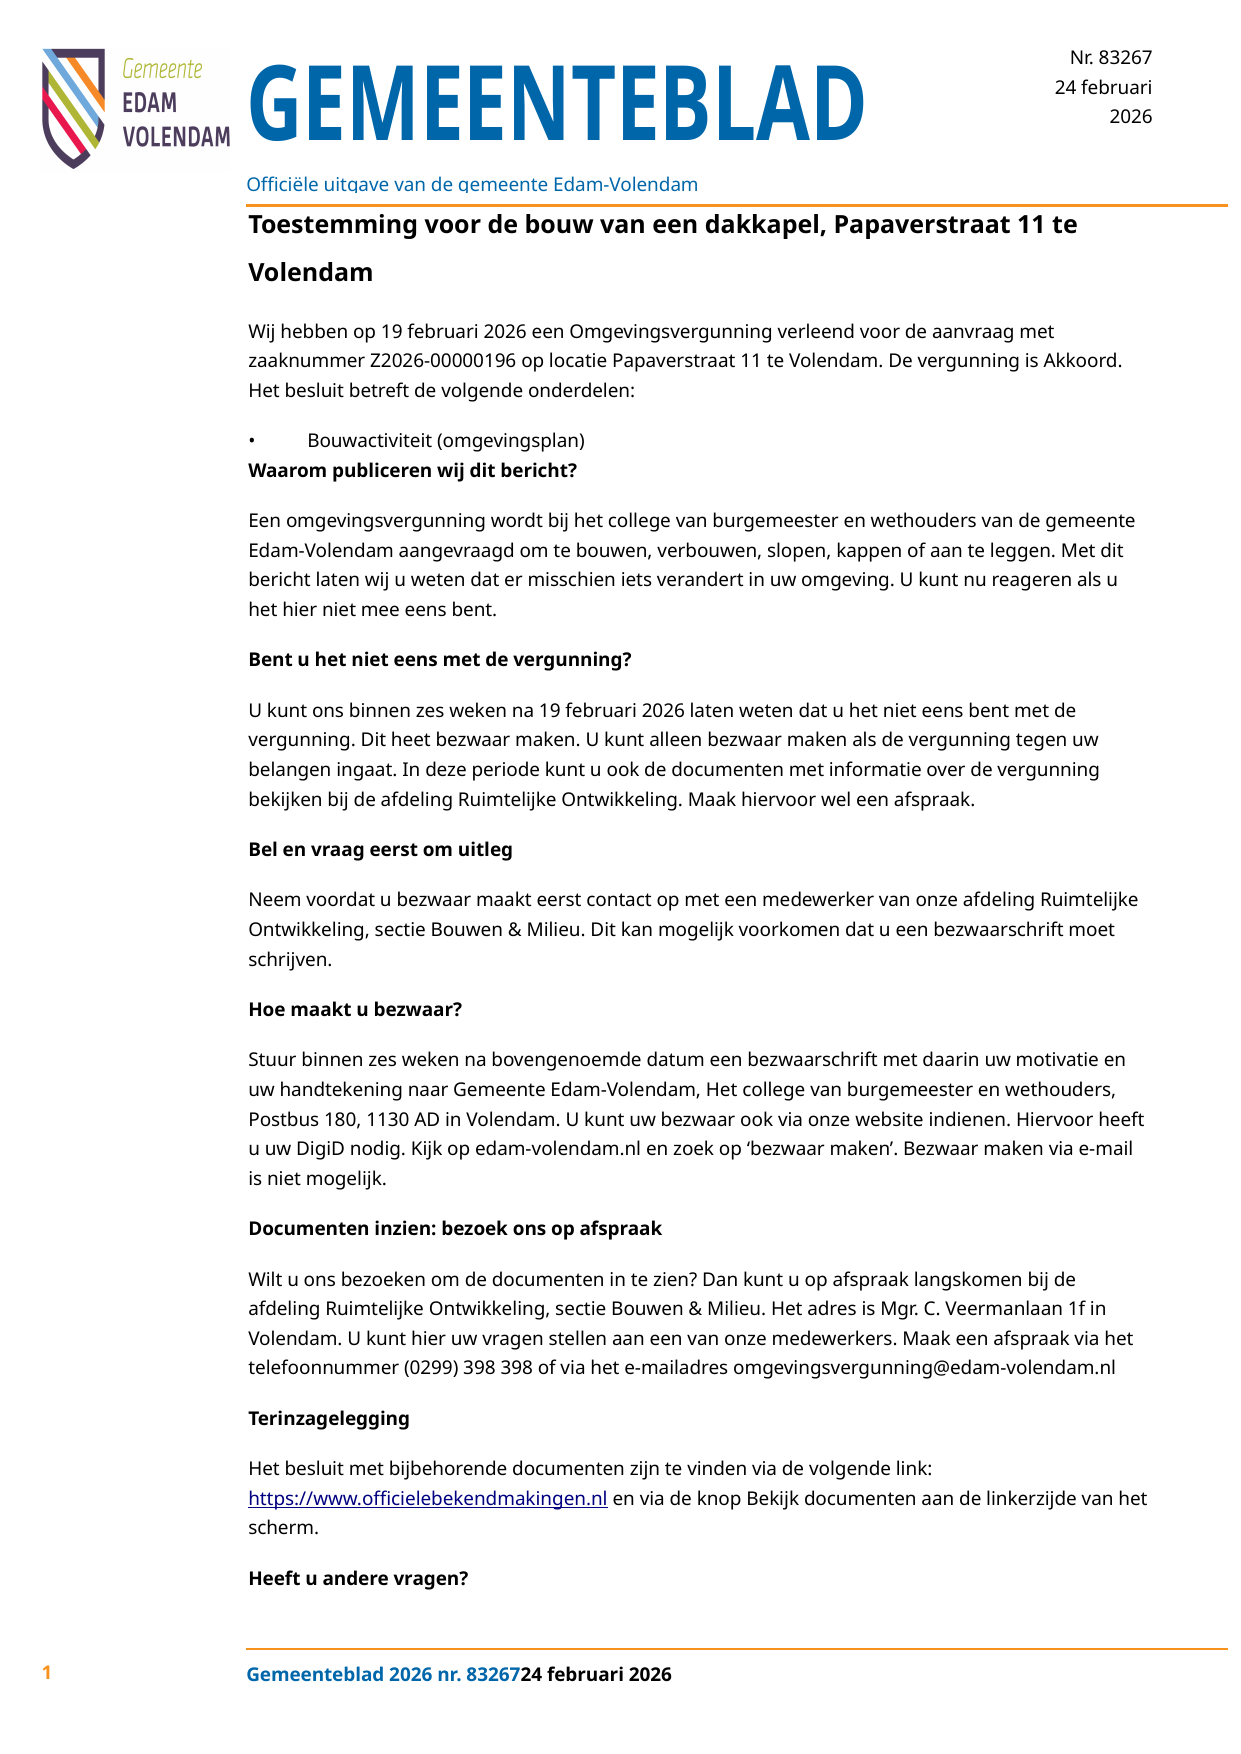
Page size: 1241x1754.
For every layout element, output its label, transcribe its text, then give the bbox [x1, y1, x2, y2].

text Wilt u ons bezoeken om de documenten in te zien? Dan kunt u op afspraak langskomen bij de afdeling Ruimtelijke Ontwikkeling, sectie Bouwen & Milieu. Het adres is Mgr. C. Veermanlaan 1f in Volendam. U kunt hier uw vragen stellen aan een van onze medewerkers. Maak een afspraak via het telefoonnummer (0299) 398 398 of via het e-mailadres omgevingsvergunning@edam-volendam.nl [248, 1266, 1152, 1380]
picture [41, 47, 231, 172]
text Waarom publiceren wij dit bericht? [248, 457, 1152, 483]
text Neem voordat u bezwaar maakt eerst contact op met een medewerker van onze afdeling Ruimtelijke Ontwikkeling, sectie Bouwen & Milieu. Dit kan mogelijk voorkomen dat u een bezwaarschrift moet schrijven. [248, 887, 1152, 972]
text Terinzagelegging [248, 1405, 1152, 1431]
text Toestemming voor de bouw van een dakkapel, Papaverstraat 11 te Volendam [248, 207, 1152, 288]
text Hoe maakt u bezwaar? [248, 996, 1152, 1022]
text Bent u het niet eens met de vergunning? [248, 647, 1152, 672]
list Bouwactiviteit (omgevingsplan) [248, 427, 1152, 453]
text Bel en vraag eerst om uitleg [248, 836, 1152, 862]
text Stuur binnen zes weken na bovengenoemde datum een bezwaarschrift met daarin uw motivatie en uw handtekening naar Gemeente Edam-Volendam, Het college van burgemeester en wethouders, Postbus 180, 1130 AD in Volendam. U kunt uw bezwaar ook via onze website indienen. Hiervoor heeft u uw DigiD nodig. Kijk op edam-volendam.nl en zoek op ‘bezwaar maken’. Bezwaar maken via e-mail is niet mogelijk. [248, 1047, 1152, 1191]
text Het besluit met bijbehorende documenten zijn te vinden via de volgende link: https://www.officielebekendmakingen.nl en via de knop Bekijk documenten aan de linkerzijde van het scherm. [248, 1455, 1152, 1540]
text Documenten inzien: bezoek ons op afspraak [248, 1215, 1152, 1241]
text Heeft u andere vragen? [248, 1565, 1152, 1591]
text Wij hebben op 19 februari 2026 een Omgevingsvergunning verleend voor de aanvraag met zaaknummer Z2026-00000196 op locatie Papaverstraat 11 te Volendam. De vergunning is Akkoord. Het besluit betreft de volgende onderdelen: [248, 318, 1152, 403]
text U kunt ons binnen zes weken na 19 februari 2026 laten weten dat u het niet eens bent met de vergunning. Dit heet bezwaar maken. U kunt alleen bezwaar maken als de vergunning tegen uw belangen ingaat. In deze periode kunt u ook de documenten met informatie over de vergunning bekijken bij de afdeling Ruimtelijke Ontwikkeling. Maak hiervoor wel een afspraak. [248, 697, 1152, 812]
text Een omgevingsvergunning wordt bij het college van burgemeester en wethouders van de gemeente Edam-Volendam aangevraagd om te bouwen, verbouwen, slopen, kappen of aan te leggen. Met dit bericht laten wij u weten dat er misschien iets verandert in uw omgeving. U kunt nu reageren als u het hier niet mee eens bent. [248, 507, 1152, 622]
